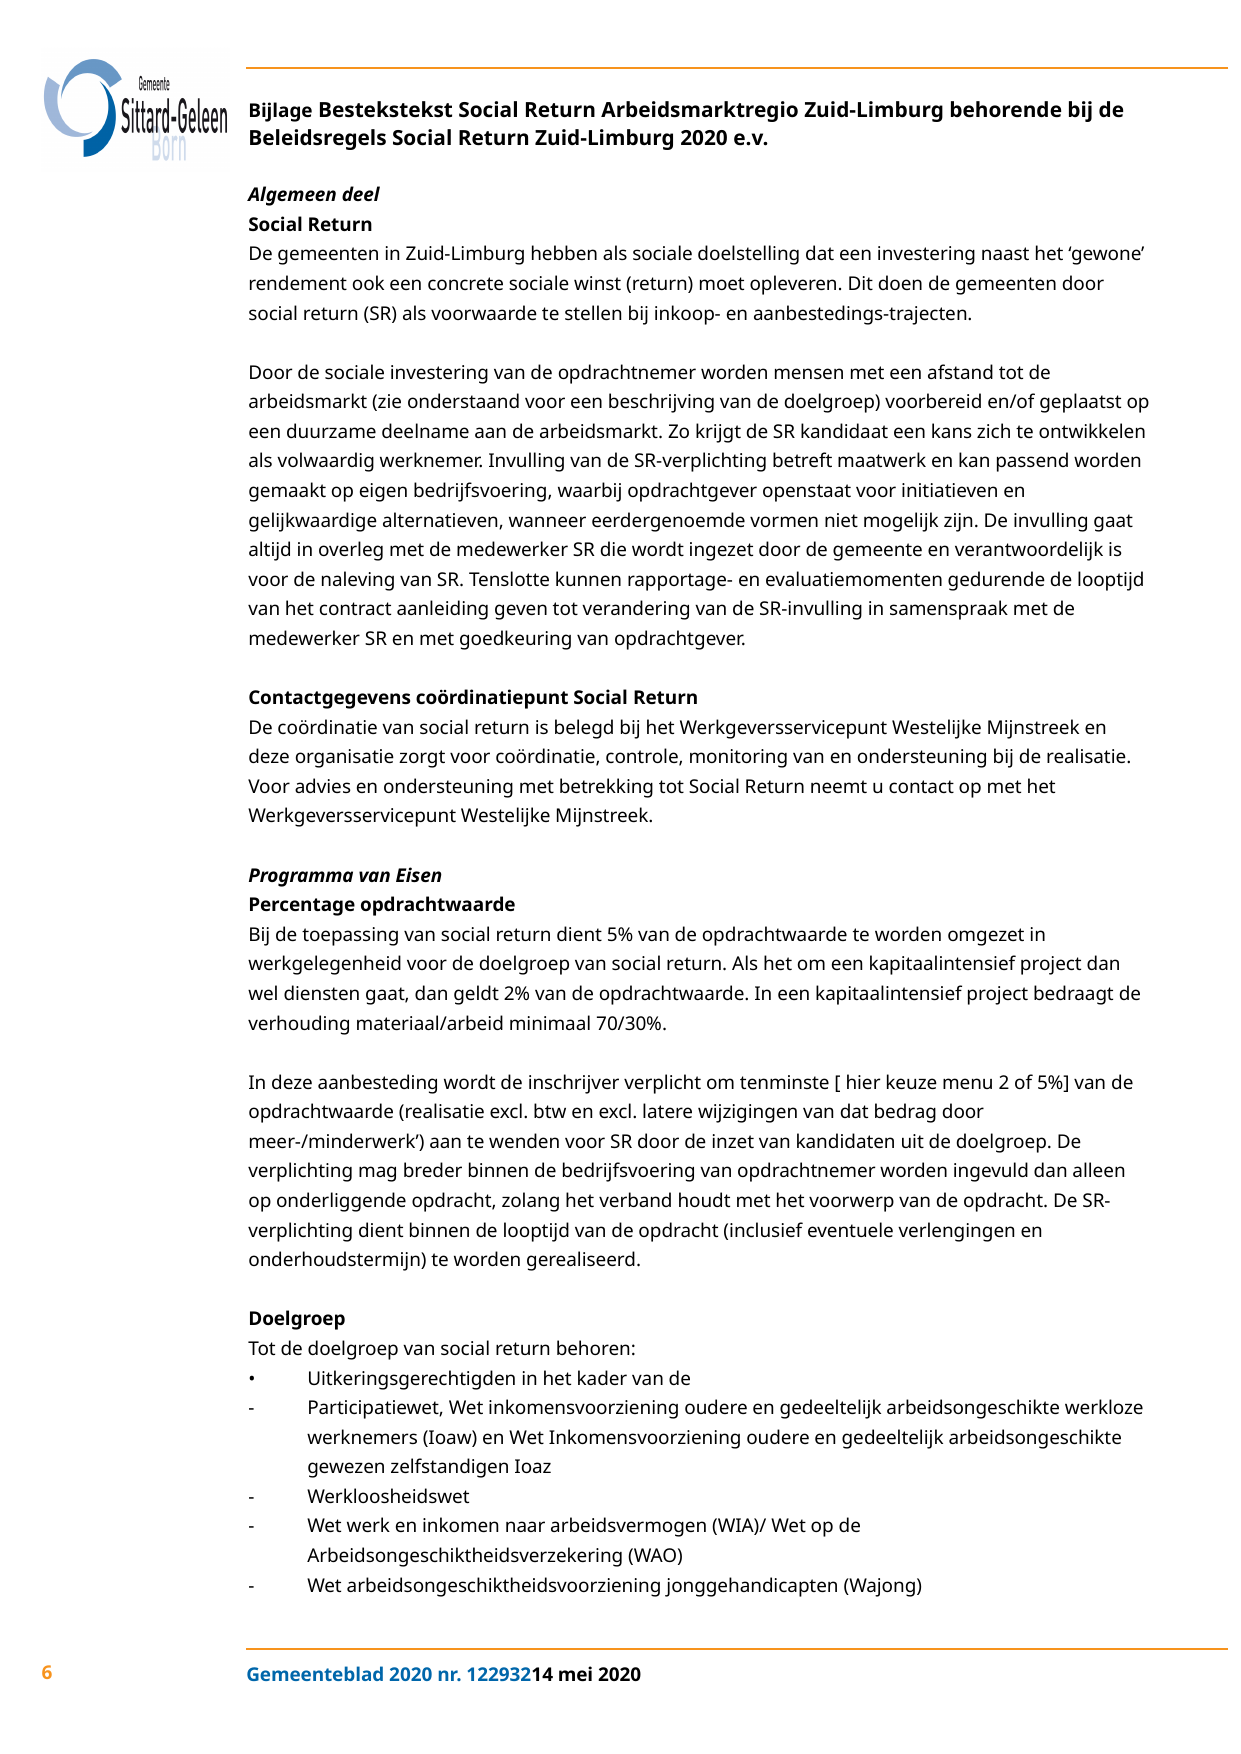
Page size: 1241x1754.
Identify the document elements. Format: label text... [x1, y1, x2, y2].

list Uitkeringsgerechtigden in het kader van de [248, 1365, 1152, 1390]
text Social Return [248, 211, 1152, 237]
text Algemeen deel [248, 181, 1152, 207]
text Bijlage Bestekstekst Social Return Arbeidsmarktregio Zuid-Limburg behorende bij de Beleidsregels Social Return Zuid-Limburg 2020 e.v. [248, 95, 1152, 152]
text Door de sociale investering van de opdrachtnemer worden mensen met een afstand tot de arbeidsmarkt (zie onderstaand voor een beschrijving van de doelgroep) voorbereid en/of geplaatst op een duurzame deelname aan de arbeidsmarkt. Zo krijgt de SR kandidaat een kans zich te ontwikkelen als volwaardig werknemer. Invulling van de SR-verplichting betreft maatwerk en kan passend worden gemaakt op eigen bedrijfsvoering, waarbij opdrachtgever openstaat voor initiatieven en gelijkwaardige alternatieven, wanneer eerdergenoemde vormen niet mogelijk zijn. De invulling gaat altijd in overleg met de medewerker SR die wordt ingezet door de gemeente en verantwoordelijk is voor de naleving van SR. Tenslotte kunnen rapportage- en evaluatiemomenten gedurende de looptijd van het contract aanleiding geven tot verandering van de SR-invulling in samenspraak met de medewerker SR en met goedkeuring van opdrachtgever. [248, 359, 1152, 651]
text Tot de doelgroep van social return behoren: [248, 1335, 1152, 1361]
text Bij de toepassing van social return dient 5% van de opdrachtwaarde te worden omgezet in werkgelegenheid voor de doelgroep van social return. Als het om een kapitaalintensief project dan wel diensten gaat, dan geldt 2% van de opdrachtwaarde. In een kapitaalintensief project bedraagt de verhouding materiaal/arbeid minimaal 70/30%. [248, 921, 1152, 1035]
text De gemeenten in Zuid-Limburg hebben als sociale doelstelling dat een investering naast het ‘gewone’ rendement ook een concrete sociale winst (return) moet opleveren. Dit doen de gemeenten door social return (SR) als voorwaarde te stellen bij inkoop- en aanbestedings-trajecten. [248, 241, 1152, 325]
list Participatiewet, Wet inkomensvoorziening oudere en gedeeltelijk arbeidsongeschikte werkloze werknemers (Ioaw) en Wet Inkomensvoorziening oudere en gedeeltelijk arbeidsongeschikte gewezen zelfstandigen Ioaz [248, 1394, 1152, 1479]
text Percentage opdrachtwaarde [248, 891, 1152, 917]
text Contactgegevens coördinatiepunt Social Return [248, 684, 1152, 710]
list Wet arbeidsongeschiktheidsvoorziening jonggehandicapten (Wajong) [248, 1572, 1152, 1597]
text De coördinatie van social return is belegd bij het Werkgeversservicepunt Westelijke Mijnstreek en deze organisatie zorgt voor coördinatie, controle, monitoring van en ondersteuning bij de realisatie. Voor advies en ondersteuning met betrekking tot Social Return neemt u contact op met het Werkgeversservicepunt Westelijke Mijnstreek. [248, 714, 1152, 828]
list Wet werk en inkomen naar arbeidsvermogen (WIA)/ Wet op de Arbeidsongeschiktheidsverzekering (WAO) [248, 1513, 1152, 1568]
text Programma van Eisen [248, 862, 1152, 887]
picture [41, 47, 231, 172]
list Werkloosheidswet [248, 1483, 1152, 1509]
text Doelgroep [248, 1306, 1152, 1331]
text In deze aanbesteding wordt de inschrijver verplicht om tenminste [ hier keuze menu 2 of 5%] van de opdrachtwaarde (realisatie excl. btw en excl. latere wijzigingen van dat bedrag door meer-/minderwerk’) aan te wenden voor SR door de inzet van kandidaten uit de doelgroep. De verplichting mag breder binnen de bedrijfsvoering van opdrachtnemer worden ingevuld dan alleen op onderliggende opdracht, zolang het verband houdt met het voorwerp van de opdracht. De SR-verplichting dient binnen de looptijd van de opdracht (inclusief eventuele verlengingen en onderhoudstermijn) te worden gerealiseerd. [248, 1069, 1152, 1272]
